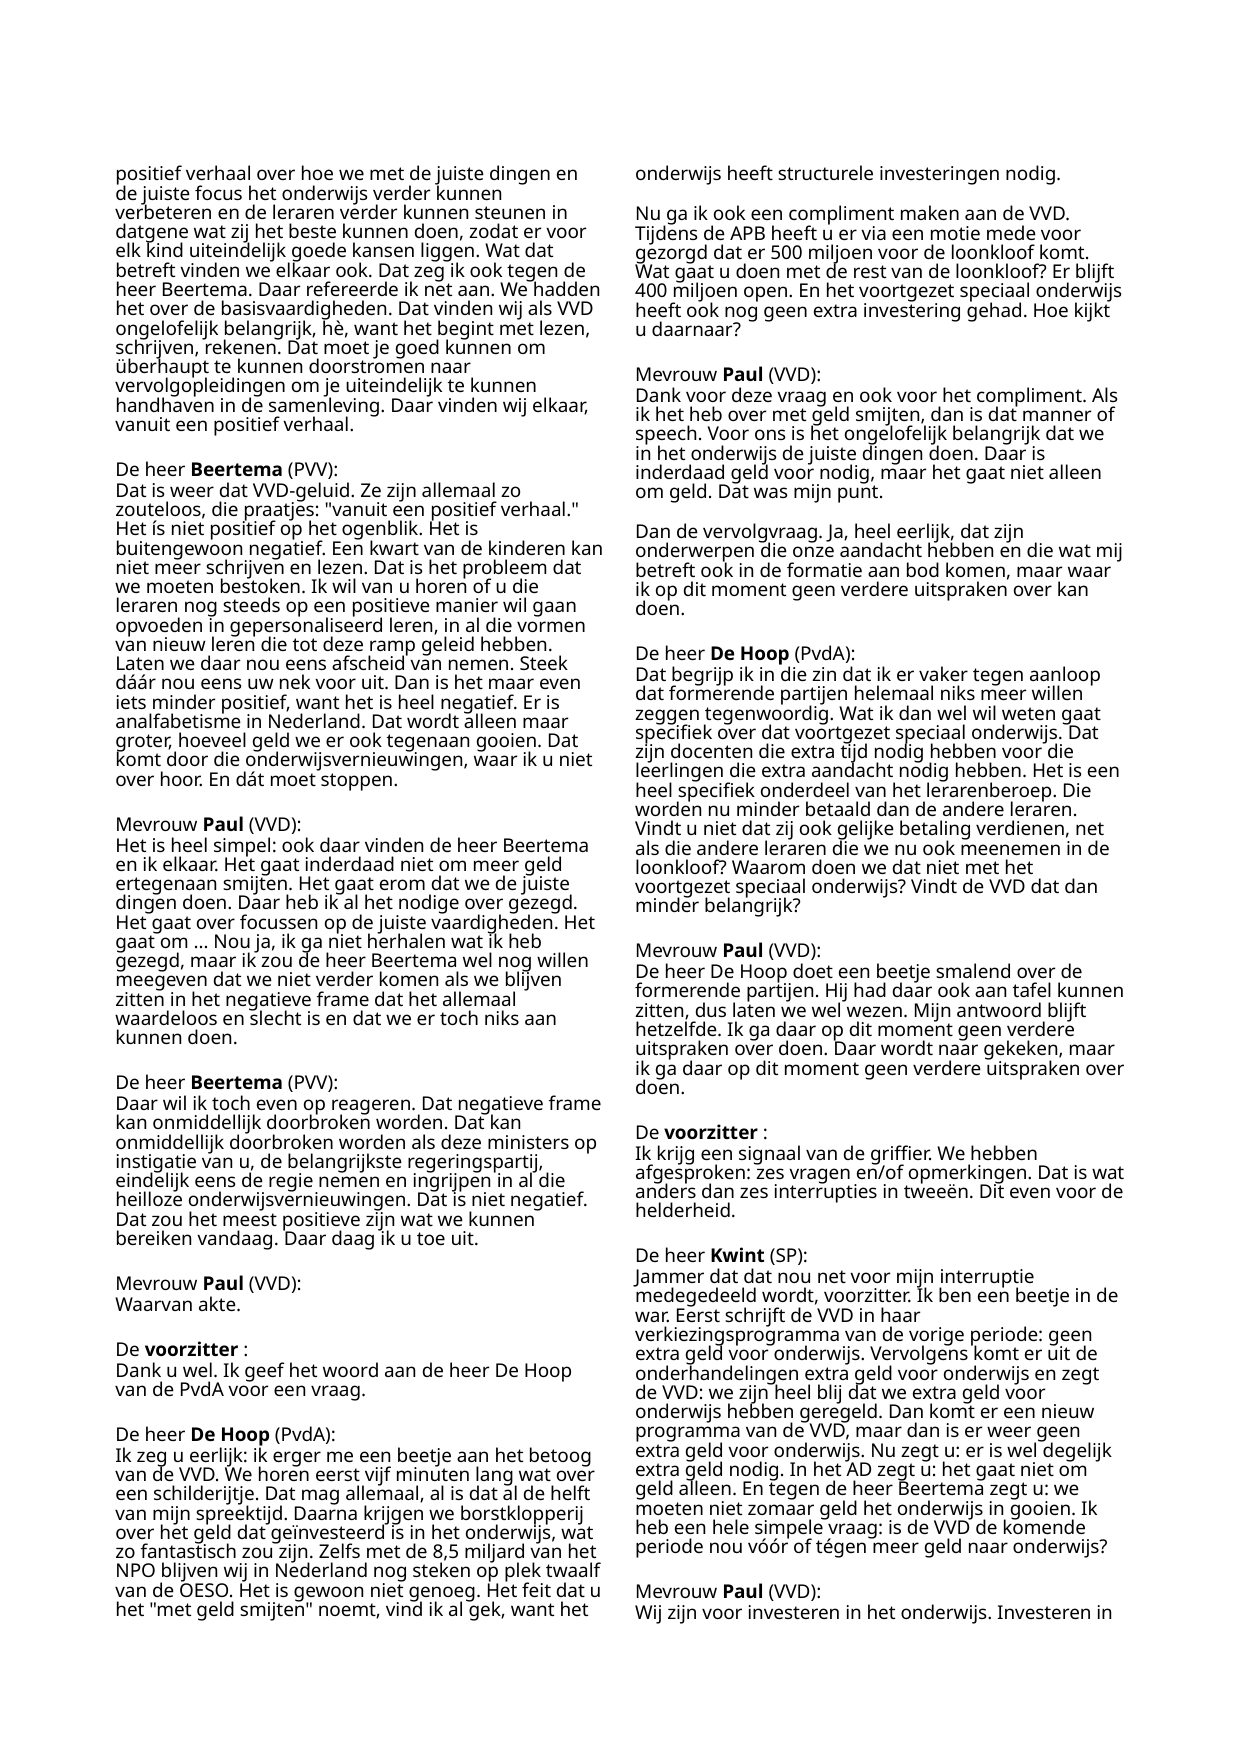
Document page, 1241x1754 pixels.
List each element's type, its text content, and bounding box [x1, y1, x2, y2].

text De heer Beertema (PVV): [115, 456, 605, 482]
text Het is heel simpel: ook daar vinden de heer Beertema en ik elkaar. Het gaat inderdaad niet om meer geld ertegenaan smijten. Het gaat erom dat we de juiste dingen doen. Daar heb ik al het nodige over gezegd. Het gaat over focussen op de juiste vaardigheden. Het gaat om … Nou ja, ik ga niet herhalen wat ik heb gezegd, maar ik zou de heer Beertema wel nog willen meegeven dat we niet verder komen als we blijven zitten in het negatieve frame dat het allemaal waardeloos en slecht is en dat we er toch niks aan kunnen doen. [115, 837, 605, 1048]
text Mevrouw Paul (VVD): [115, 1270, 605, 1296]
text Mevrouw Paul (VVD): [635, 1578, 1125, 1604]
text Mevrouw Paul (VVD): [635, 937, 1125, 963]
text De heer De Hoop (PvdA): [115, 1421, 605, 1447]
text positief verhaal over hoe we met de juiste dingen en de juiste focus het onderwijs verder kunnen verbeteren en de leraren verder kunnen steunen in datgene wat zij het beste kunnen doen, zodat er voor elk kind uiteindelijk goede kansen liggen. Wat dat betreft vinden we elkaar ook. Dat zeg ik ook tegen de heer Beertema. Daar refereerde ik net aan. We hadden het over de basisvaardigheden. Dat vinden wij als VVD ongelofelijk belangrijk, hè, want het begint met lezen, schrijven, rekenen. Dat moet je goed kunnen om überhaupt te kunnen doorstromen naar vervolgopleidingen om je uiteindelijk te kunnen handhaven in de samenleving. Daar vinden wij elkaar, vanuit een positief verhaal. [115, 165, 605, 435]
text Ik zeg u eerlijk: ik erger me een beetje aan het betoog van de VVD. We horen eerst vijf minuten lang wat over een schilderijtje. Dat mag allemaal, al is dat al de helft van mijn spreektijd. Daarna krijgen we borstklopperij over het geld dat geïnvesteerd is in het onderwijs, wat zo fantastisch zou zijn. Zelfs met de 8,5 miljard van het NPO blijven wij in Nederland nog steken op plek twaalf van de OESO. Het is gewoon niet genoeg. Het feit dat u het "met geld smijten" noemt, vind ik al gek, want het [115, 1447, 605, 1620]
text Mevrouw Paul (VVD): [635, 361, 1125, 387]
text Dat begrijp ik in die zin dat ik er vaker tegen aanloop dat formerende partijen helemaal niks meer willen zeggen tegenwoordig. Wat ik dan wel wil weten gaat specifiek over dat voortgezet speciaal onderwijs. Dat zijn docenten die extra tijd nodig hebben voor die leerlingen die extra aandacht nodig hebben. Het is een heel specifiek onderdeel van het lerarenberoep. Die worden nu minder betaald dan de andere leraren. Vindt u niet dat zij ook gelijke betaling verdienen, net als die andere leraren die we nu ook meenemen in de loonkloof? Waarom doen we dat niet met het voortgezet speciaal onderwijs? Vindt de VVD dat dan minder belangrijk? [635, 666, 1125, 917]
text onderwijs heeft structurele investeringen nodig. [635, 165, 1125, 184]
text Dan de vervolgvraag. Ja, heel eerlijk, dat zijn onderwerpen die onze aandacht hebben en die wat mij betreft ook in de formatie aan bod komen, maar waar ik op dit moment geen verdere uitspraken over kan doen. [635, 523, 1125, 619]
text Daar wil ik toch even op reageren. Dat negatieve frame kan onmiddellijk doorbroken worden. Dat kan onmiddellijk doorbroken worden als deze ministers op instigatie van u, de belangrijkste regeringspartij, eindelijk eens de regie nemen en ingrijpen in al die heilloze onderwijsvernieuwingen. Dat is niet negatief. Dat zou het meest positieve zijn wat we kunnen bereiken vandaag. Daar daag ik u toe uit. [115, 1095, 605, 1249]
text De heer Beertema (PVV): [115, 1069, 605, 1095]
text De heer Kwint (SP): [635, 1242, 1125, 1268]
text Wij zijn voor investeren in het onderwijs. Investeren in [635, 1604, 1125, 1623]
text De voorzitter : [635, 1119, 1125, 1144]
text Mevrouw Paul (VVD): [115, 811, 605, 837]
text De voorzitter : [115, 1336, 605, 1362]
text Dank u wel. Ik geef het woord aan de heer De Hoop van de PvdA voor een vraag. [115, 1362, 605, 1400]
text Ik krijg een signaal van de griffier. We hebben afgesproken: zes vragen en/of opmerkingen. Dat is wat anders dan zes interrupties in tweeën. Dit even voor de helderheid. [635, 1144, 1125, 1222]
text Nu ga ik ook een compliment maken aan de VVD. Tijdens de APB heeft u er via een motie mede voor gezorgd dat er 500 miljoen voor de loonkloof komt. Wat gaat u doen met de rest van de loonkloof? Er blijft 400 miljoen open. En het voortgezet speciaal onderwijs heeft ook nog geen extra investering gehad. Hoe kijkt u daarnaar? [635, 205, 1125, 340]
text Waarvan akte. [115, 1296, 605, 1315]
text Dank voor deze vraag en ook voor het compliment. Als ik het heb over met geld smijten, dan is dat manner of speech. Voor ons is het ongelofelijk belangrijk dat we in het onderwijs de juiste dingen doen. Daar is inderdaad geld voor nodig, maar het gaat niet alleen om geld. Dat was mijn punt. [635, 387, 1125, 502]
text Jammer dat dat nou net voor mijn interruptie medegedeeld wordt, voorzitter. Ik ben een beetje in de war. Eerst schrijft de VVD in haar verkiezingsprogramma van de vorige periode: geen extra geld voor onderwijs. Vervolgens komt er uit de onderhandelingen extra geld voor onderwijs en zegt de VVD: we zijn heel blij dat we extra geld voor onderwijs hebben geregeld. Dan komt er een nieuw programma van de VVD, maar dan is er weer geen extra geld voor onderwijs. Nu zegt u: er is wel degelijk extra geld nodig. In het AD zegt u: het gaat niet om geld alleen. En tegen de heer Beertema zegt u: we moeten niet zomaar geld het onderwijs in gooien. Ik heb een hele simpele vraag: is de VVD de komende periode nou vóór of tégen meer geld naar onderwijs? [635, 1268, 1125, 1557]
text Dat is weer dat VVD-geluid. Ze zijn allemaal zo zouteloos, die praatjes: "vanuit een positief verhaal." Het ís niet positief op het ogenblik. Het is buitengewoon negatief. Een kwart van de kinderen kan niet meer schrijven en lezen. Dat is het probleem dat we moeten bestoken. Ik wil van u horen of u die leraren nog steeds op een positieve manier wil gaan opvoeden in gepersonaliseerd leren, in al die vormen van nieuw leren die tot deze ramp geleid hebben. Laten we daar nou eens afscheid van nemen. Steek dáár nou eens uw nek voor uit. Dan is het maar even iets minder positief, want het is heel negatief. Er is analfabetisme in Nederland. Dat wordt alleen maar groter, hoeveel geld we er ook tegenaan gooien. Dat komt door die onderwijsvernieuwingen, waar ik u niet over hoor. En dát moet stoppen. [115, 482, 605, 790]
text De heer De Hoop doet een beetje smalend over de formerende partijen. Hij had daar ook aan tafel kunnen zitten, dus laten we wel wezen. Mijn antwoord blijft hetzelfde. Ik ga daar op dit moment geen verdere uitspraken over doen. Daar wordt naar gekeken, maar ik ga daar op dit moment geen verdere uitspraken over doen. [635, 963, 1125, 1098]
text De heer De Hoop (PvdA): [635, 640, 1125, 666]
